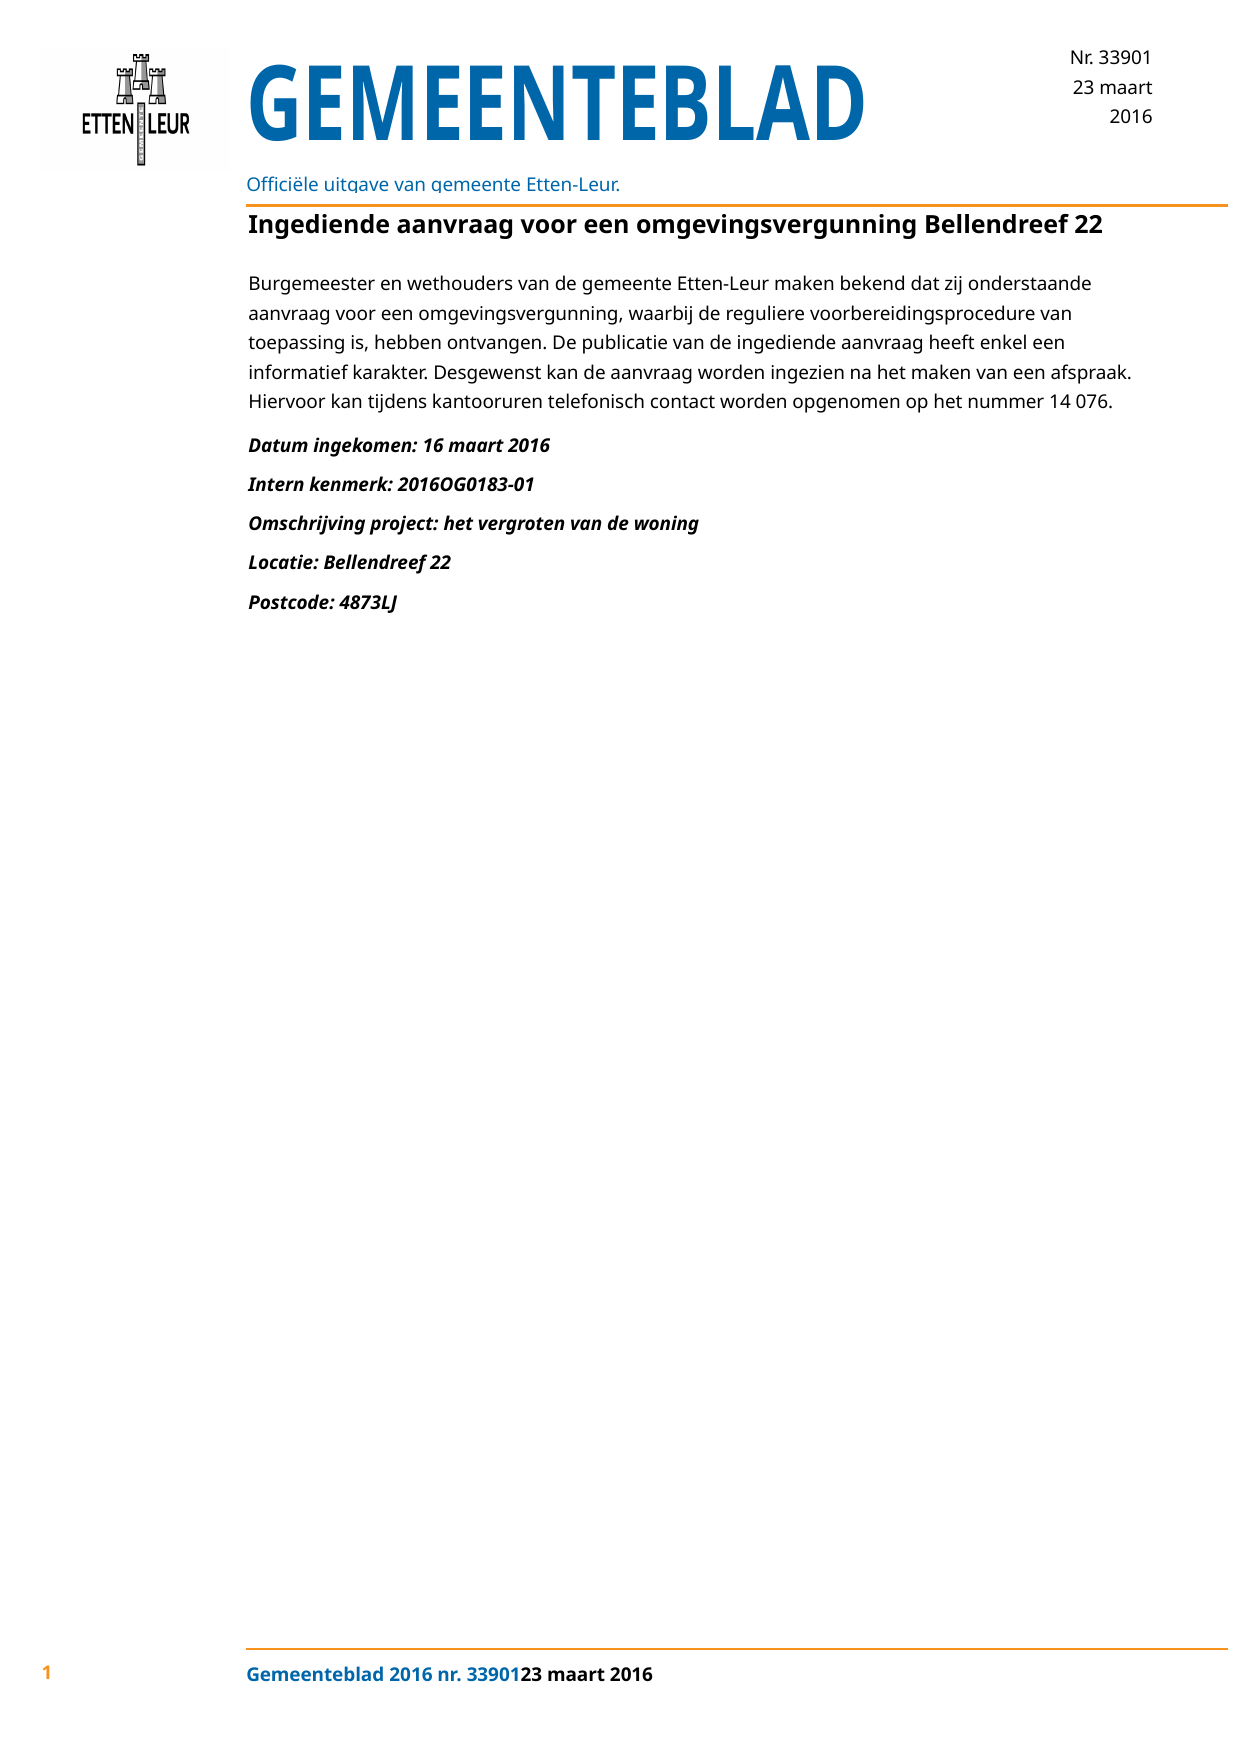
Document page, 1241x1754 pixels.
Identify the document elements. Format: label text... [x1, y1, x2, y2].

text Datum ingekomen: 16 maart 2016 [248, 432, 1152, 457]
text Locatie: Bellendreef 22 [248, 549, 1152, 575]
text Postcode: 4873LJ [248, 589, 1152, 614]
text Omschrijving project: het vergroten van de woning [248, 510, 1152, 536]
picture [41, 47, 231, 172]
text Burgemeester en wethouders van de gemeente Etten-Leur maken bekend dat zij onderstaande aanvraag voor een omgevingsvergunning, waarbij de reguliere voorbereidingsprocedure van toepassing is, hebben ontvangen. De publicatie van de ingediende aanvraag heeft enkel een informatief karakter. Desgewenst kan de aanvraag worden ingezien na het maken van een afspraak. Hiervoor kan tijdens kantooruren telefonisch contact worden opgenomen op het nummer 14 076. [248, 270, 1152, 414]
text Intern kenmerk: 2016OG0183-01 [248, 471, 1152, 497]
text Ingediende aanvraag voor een omgevingsvergunning Bellendreef 22 [248, 207, 1152, 241]
